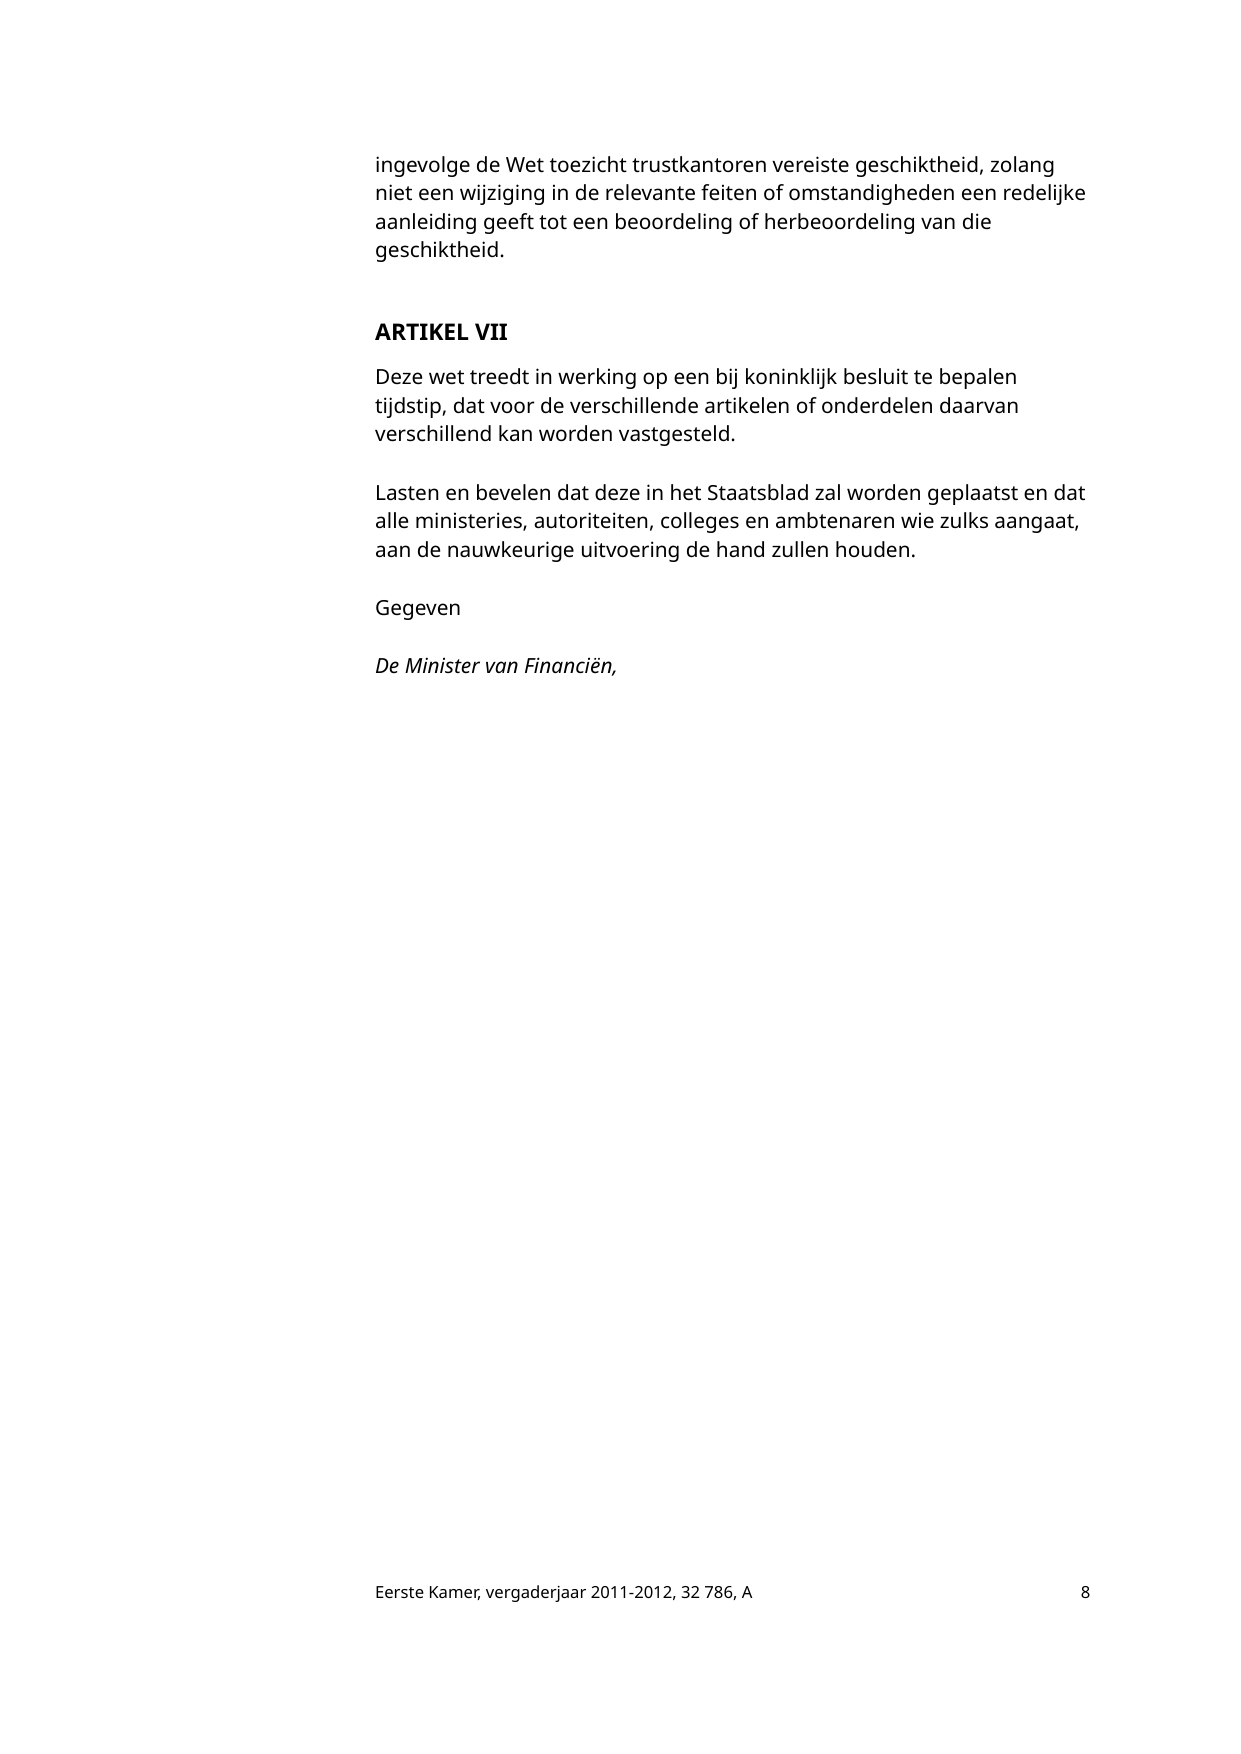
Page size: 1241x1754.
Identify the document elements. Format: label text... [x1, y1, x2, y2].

text Gegeven [375, 593, 1090, 622]
text Deze wet treedt in werking op een bij koninklijk besluit te bepalen tijdstip, dat voor de verschillende artikelen of onderdelen daarvan verschillend kan worden vastgesteld. [375, 362, 1090, 448]
text ingevolge de Wet toezicht trustkantoren vereiste geschiktheid, zolang niet een wijziging in de relevante feiten of omstandigheden een redelijke aanleiding geeft tot een beoordeling of herbeoordeling van die geschiktheid. [375, 150, 1090, 264]
subtitle ARTIKEL VII [375, 316, 1090, 347]
text De Minister van Financiën, [375, 652, 1090, 680]
text Lasten en bevelen dat deze in het Staatsblad zal worden geplaatst en dat alle ministeries, autoriteiten, colleges en ambtenaren wie zulks aangaat, aan de nauwkeurige uitvoering de hand zullen houden. [375, 478, 1090, 563]
